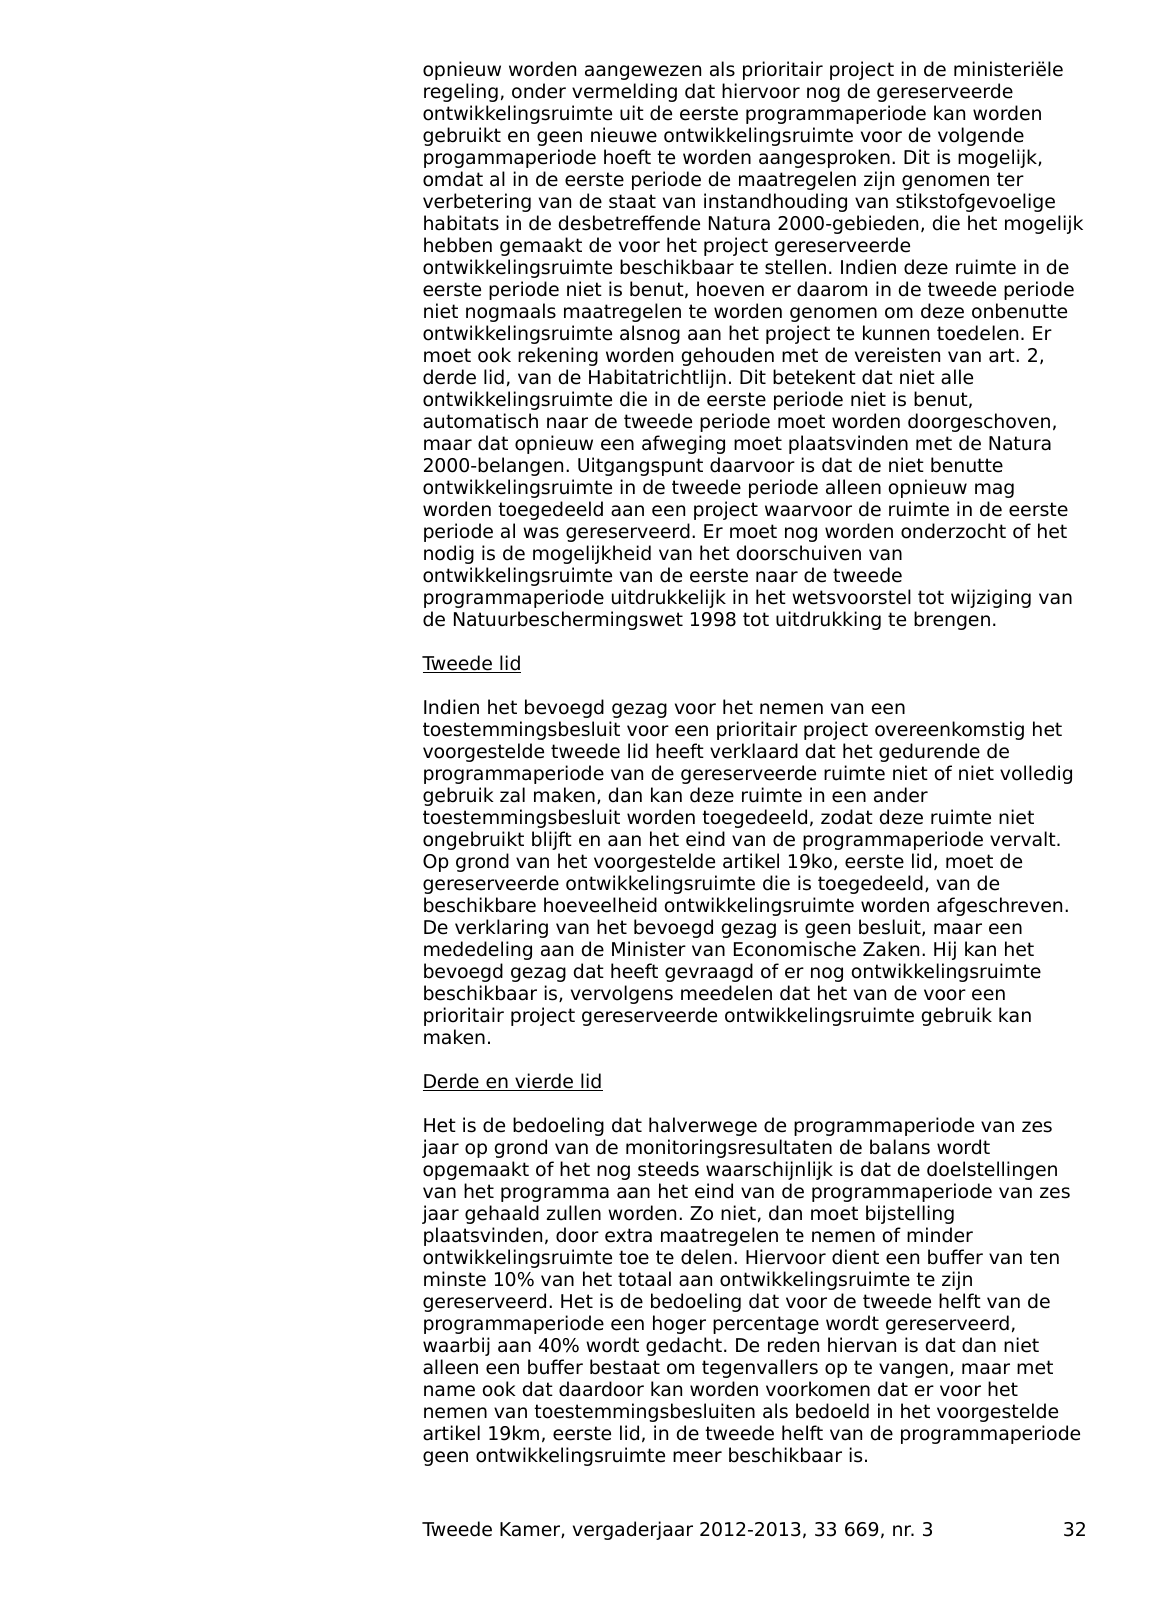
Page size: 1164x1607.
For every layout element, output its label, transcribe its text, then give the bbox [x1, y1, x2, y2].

text Het is de bedoeling dat halverwege de programmaperiode van zes jaar op grond van de monitoringsresultaten de balans wordt opgemaakt of het nog steeds waarschijnlijk is dat de doelstellingen van het programma aan het eind van de programmaperiode van zes jaar gehaald zullen worden. Zo niet, dan moet bijstelling plaatsvinden, door extra maatregelen te nemen of minder ontwikkelingsruimte toe te delen. Hiervoor dient een buffer van ten minste 10% van het totaal aan ontwikkelingsruimte te zijn gereserveerd. Het is de bedoeling dat voor de tweede helft van de programmaperiode een hoger percentage wordt gereserveerd, waarbij aan 40% wordt gedacht. De reden hiervan is dat dan niet alleen een buffer bestaat om tegenvallers op te vangen, maar met name ook dat daardoor kan worden voorkomen dat er voor het nemen van toestemmingsbesluiten als bedoeld in het voorgestelde artikel 19km, eerste lid, in de tweede helft van de programmaperiode geen ontwikkelingsruimte meer beschikbaar is. [422, 1115, 1087, 1467]
subtitle Derde en vierde lid [422, 1071, 1087, 1093]
subtitle Tweede lid [422, 653, 1087, 675]
text opnieuw worden aangewezen als prioritair project in de ministeriële regeling, onder vermelding dat hiervoor nog de gereserveerde ontwikkelingsruimte uit de eerste programmaperiode kan worden gebruikt en geen nieuwe ontwikkelingsruimte voor de volgende progammaperiode hoeft te worden aangesproken. Dit is mogelijk, omdat al in de eerste periode de maatregelen zijn genomen ter verbetering van de staat van instandhouding van stikstofgevoelige habitats in de desbetreffende Natura 2000-gebieden, die het mogelijk hebben gemaakt de voor het project gereserveerde ontwikkelingsruimte beschikbaar te stellen. Indien deze ruimte in de eerste periode niet is benut, hoeven er daarom in de tweede periode niet nogmaals maatregelen te worden genomen om deze onbenutte ontwikkelingsruimte alsnog aan het project te kunnen toedelen. Er moet ook rekening worden gehouden met de vereisten van art. 2, derde lid, van de Habitatrichtlijn. Dit betekent dat niet alle ontwikkelingsruimte die in de eerste periode niet is benut, automatisch naar de tweede periode moet worden doorgeschoven, maar dat opnieuw een afweging moet plaatsvinden met de Natura 2000-belangen. Uitgangspunt daarvoor is dat de niet benutte ontwikkelingsruimte in de tweede periode alleen opnieuw mag worden toegedeeld aan een project waarvoor de ruimte in de eerste periode al was gereserveerd. Er moet nog worden onderzocht of het nodig is de mogelijkheid van het doorschuiven van ontwikkelingsruimte van de eerste naar de tweede programmaperiode uitdrukkelijk in het wetsvoorstel tot wijziging van de Natuurbeschermingswet 1998 tot uitdrukking te brengen. [422, 59, 1087, 631]
text Indien het bevoegd gezag voor het nemen van een toestemmingsbesluit voor een prioritair project overeenkomstig het voorgestelde tweede lid heeft verklaard dat het gedurende de programmaperiode van de gereserveerde ruimte niet of niet volledig gebruik zal maken, dan kan deze ruimte in een ander toestemmingsbesluit worden toegedeeld, zodat deze ruimte niet ongebruikt blijft en aan het eind van de programmaperiode vervalt. Op grond van het voorgestelde artikel 19ko, eerste lid, moet de gereserveerde ontwikkelingsruimte die is toegedeeld, van de beschikbare hoeveelheid ontwikkelingsruimte worden afgeschreven. De verklaring van het bevoegd gezag is geen besluit, maar een mededeling aan de Minister van Economische Zaken. Hij kan het bevoegd gezag dat heeft gevraagd of er nog ontwikkelingsruimte beschikbaar is, vervolgens meedelen dat het van de voor een prioritair project gereserveerde ontwikkelingsruimte gebruik kan maken. [422, 697, 1087, 1048]
